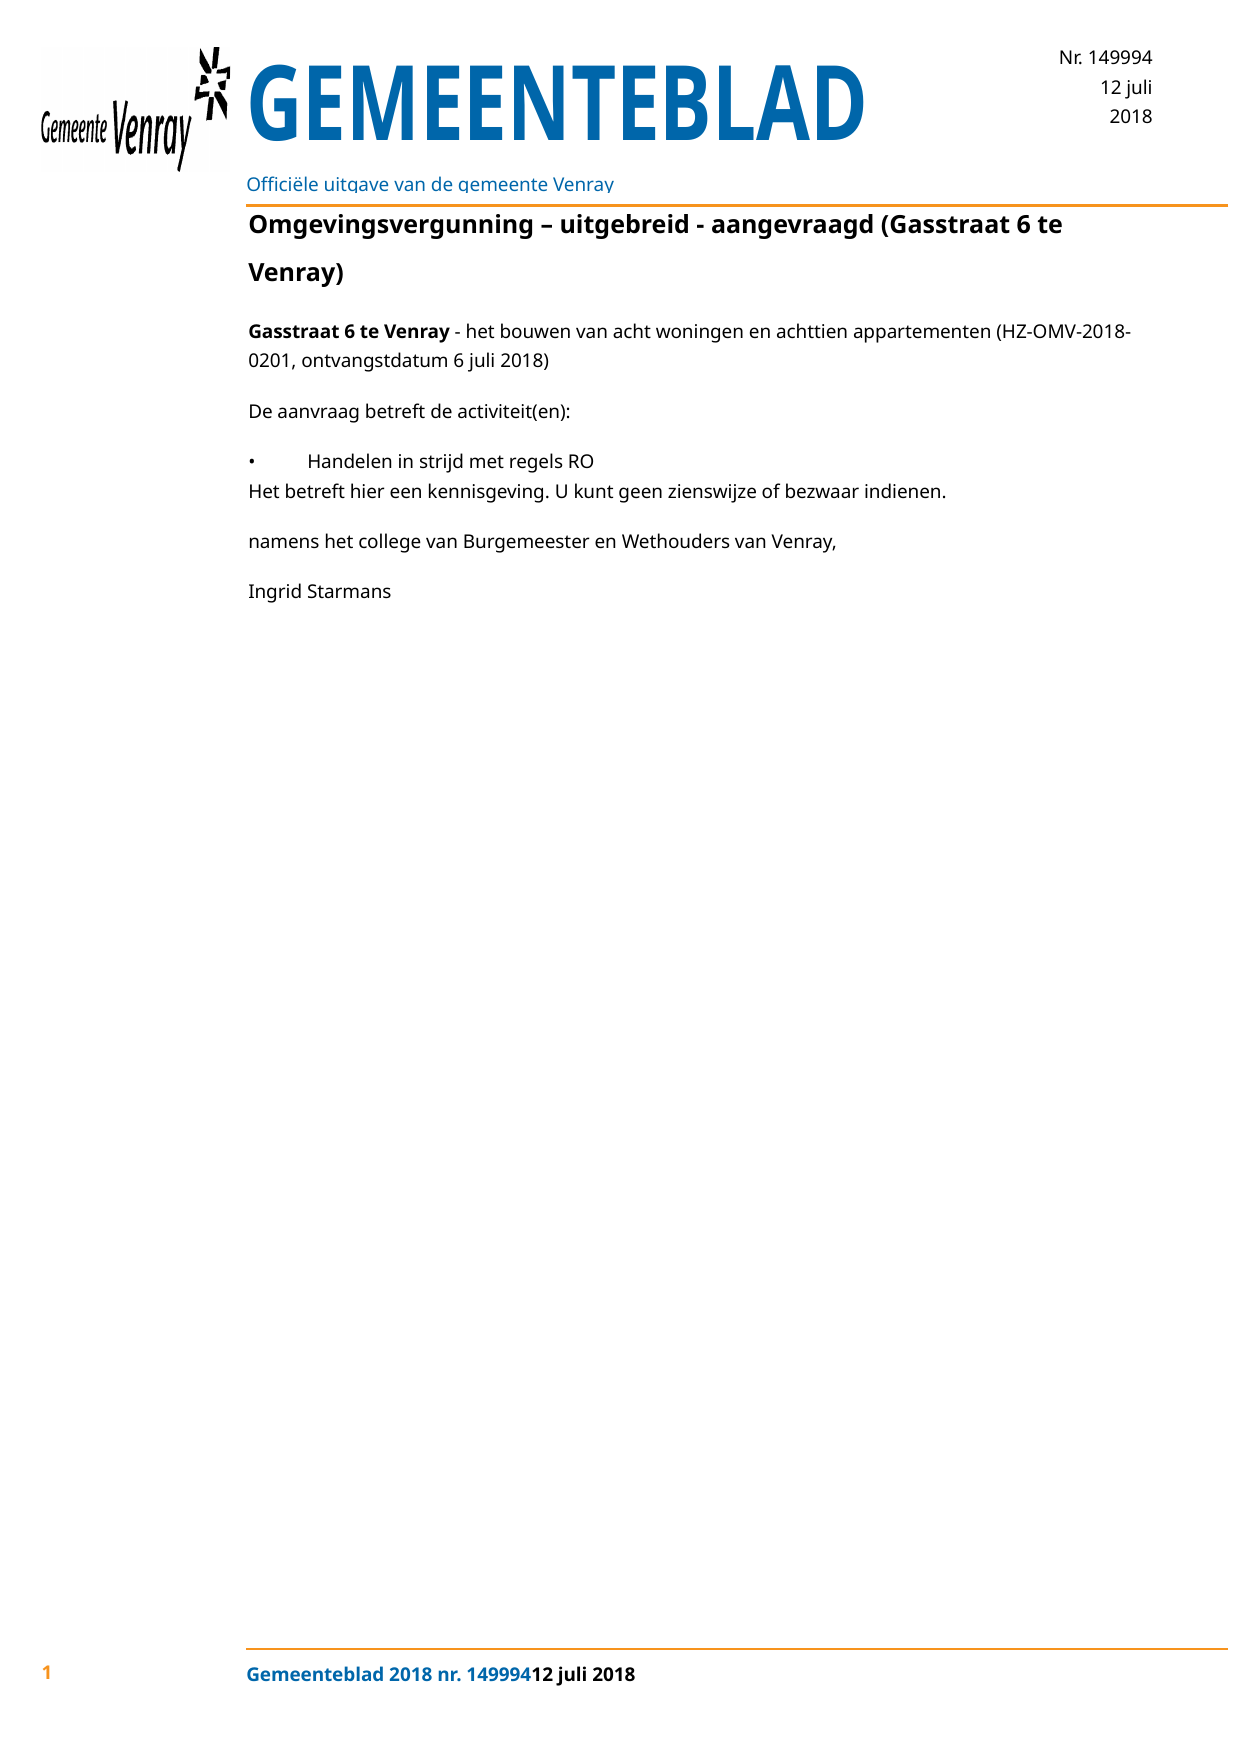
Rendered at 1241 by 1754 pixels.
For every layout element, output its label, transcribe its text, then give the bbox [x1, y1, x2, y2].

text De aanvraag betreft de activiteit(en): [248, 398, 1152, 424]
text Gasstraat 6 te Venray - het bouwen van acht woningen en achttien appartementen (HZ-OMV-2018-0201, ontvangstdatum 6 juli 2018) [248, 318, 1152, 373]
text Het betreft hier een kennisgeving. U kunt geen zienswijze of bezwaar indienen. [248, 478, 1152, 504]
text namens het college van Burgemeester en Wethouders van Venray, [248, 528, 1152, 554]
text Omgevingsvergunning – uitgebreid - aangevraagd (Gasstraat 6 te Venray) [248, 207, 1152, 288]
text Ingrid Starmans [248, 579, 1152, 604]
list Handelen in strijd met regels RO [248, 448, 1152, 474]
picture [41, 47, 231, 172]
